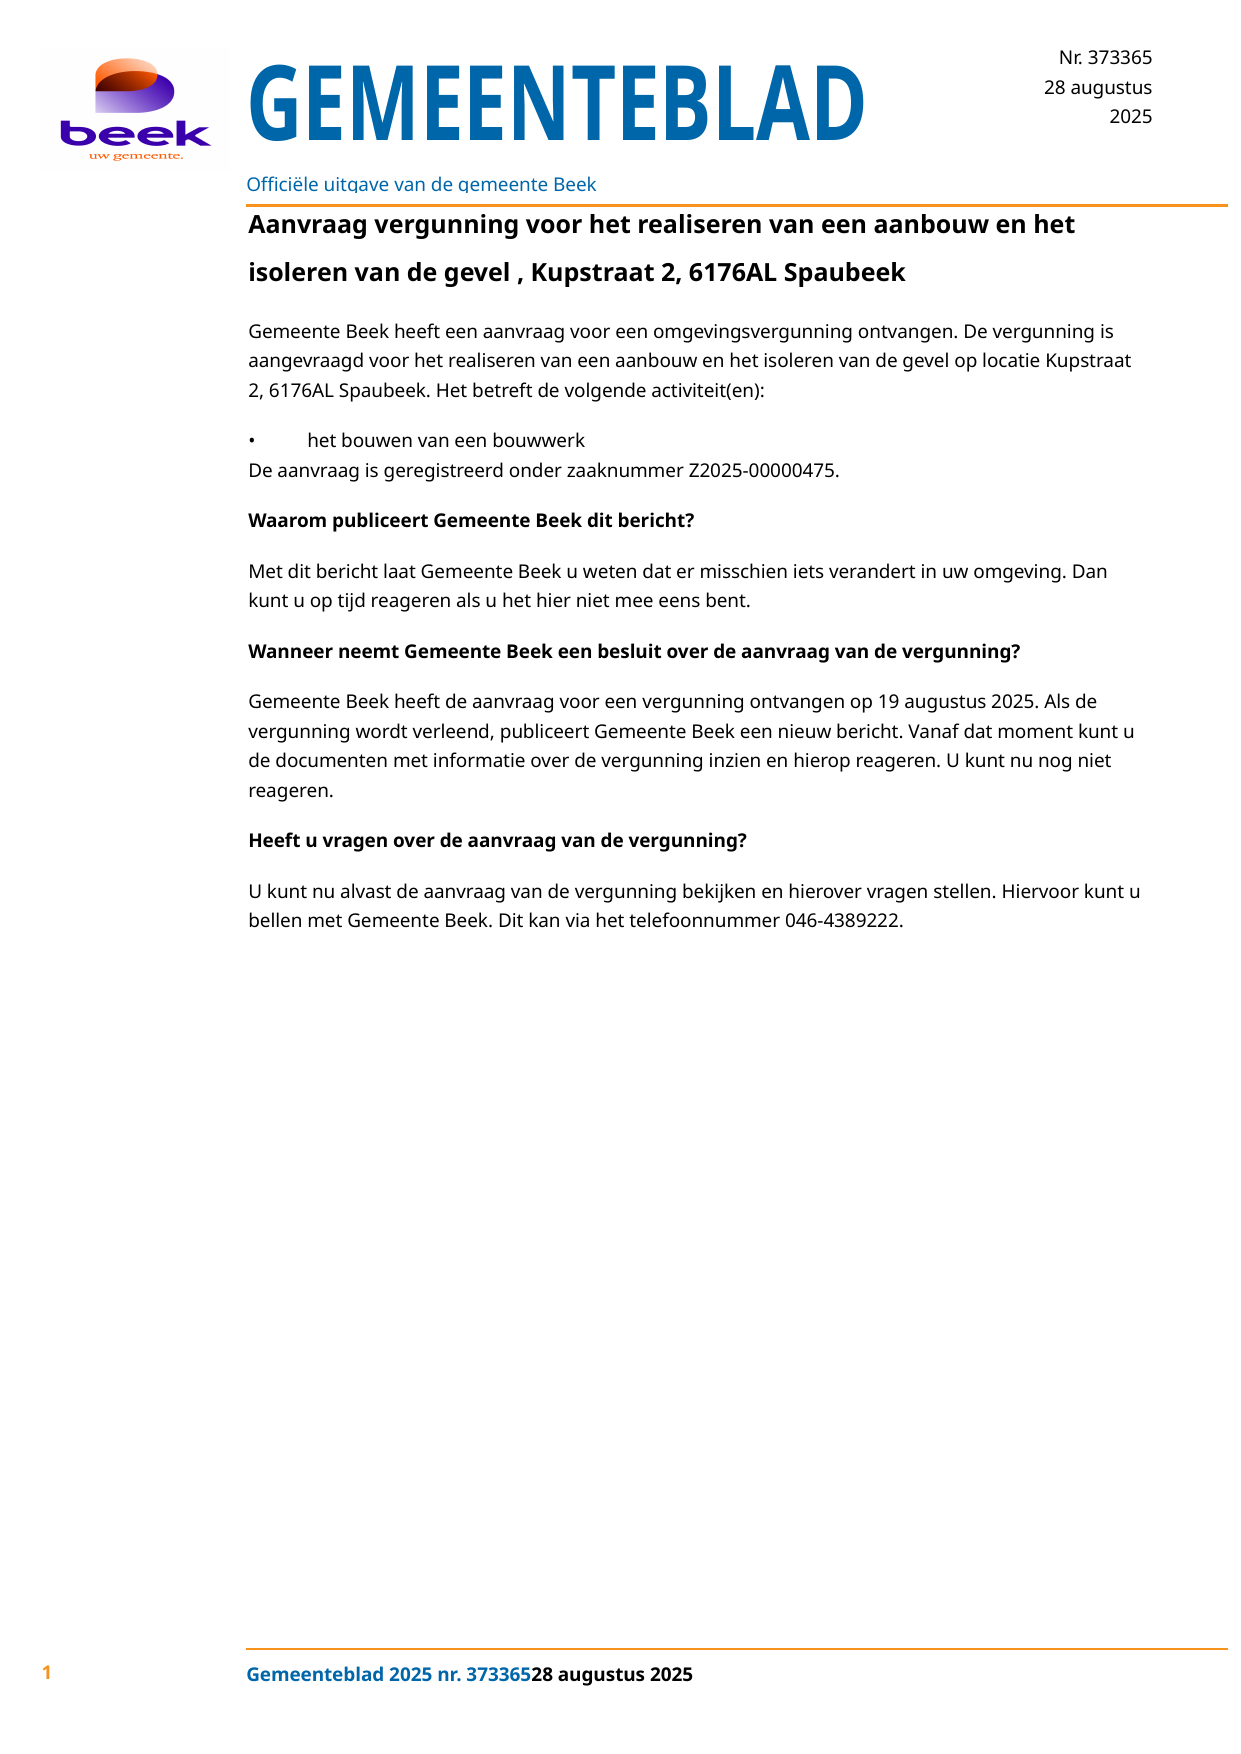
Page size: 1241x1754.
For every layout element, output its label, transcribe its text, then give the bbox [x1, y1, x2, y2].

text Wanneer neemt Gemeente Beek een besluit over de aanvraag van de vergunning? [248, 638, 1152, 664]
text U kunt nu alvast de aanvraag van de vergunning bekijken en hierover vragen stellen. Hiervoor kunt u bellen met Gemeente Beek. Dit kan via het telefoonnummer 046-4389222. [248, 878, 1152, 933]
text De aanvraag is geregistreerd onder zaaknummer Z2025-00000475. [248, 457, 1152, 483]
text Met dit bericht laat Gemeente Beek u weten dat er misschien iets verandert in uw omgeving. Dan kunt u op tijd reageren als u het hier niet mee eens bent. [248, 558, 1152, 613]
text Gemeente Beek heeft de aanvraag voor een vergunning ontvangen op 19 augustus 2025. Als de vergunning wordt verleend, publiceert Gemeente Beek een nieuw bericht. Vanaf dat moment kunt u de documenten met informatie over de vergunning inzien en hierop reageren. U kunt nu nog niet reageren. [248, 688, 1152, 803]
text Aanvraag vergunning voor het realiseren van een aanbouw en het isoleren van de gevel , Kupstraat 2, 6176AL Spaubeek [248, 207, 1152, 288]
text Heeft u vragen over de aanvraag van de vergunning? [248, 827, 1152, 853]
text Waarom publiceert Gemeente Beek dit bericht? [248, 507, 1152, 533]
picture [41, 47, 231, 172]
text Gemeente Beek heeft een aanvraag voor een omgevingsvergunning ontvangen. De vergunning is aangevraagd voor het realiseren van een aanbouw en het isoleren van de gevel op locatie Kupstraat 2, 6176AL Spaubeek. Het betreft de volgende activiteit(en): [248, 318, 1152, 403]
list het bouwen van een bouwwerk [248, 427, 1152, 453]
